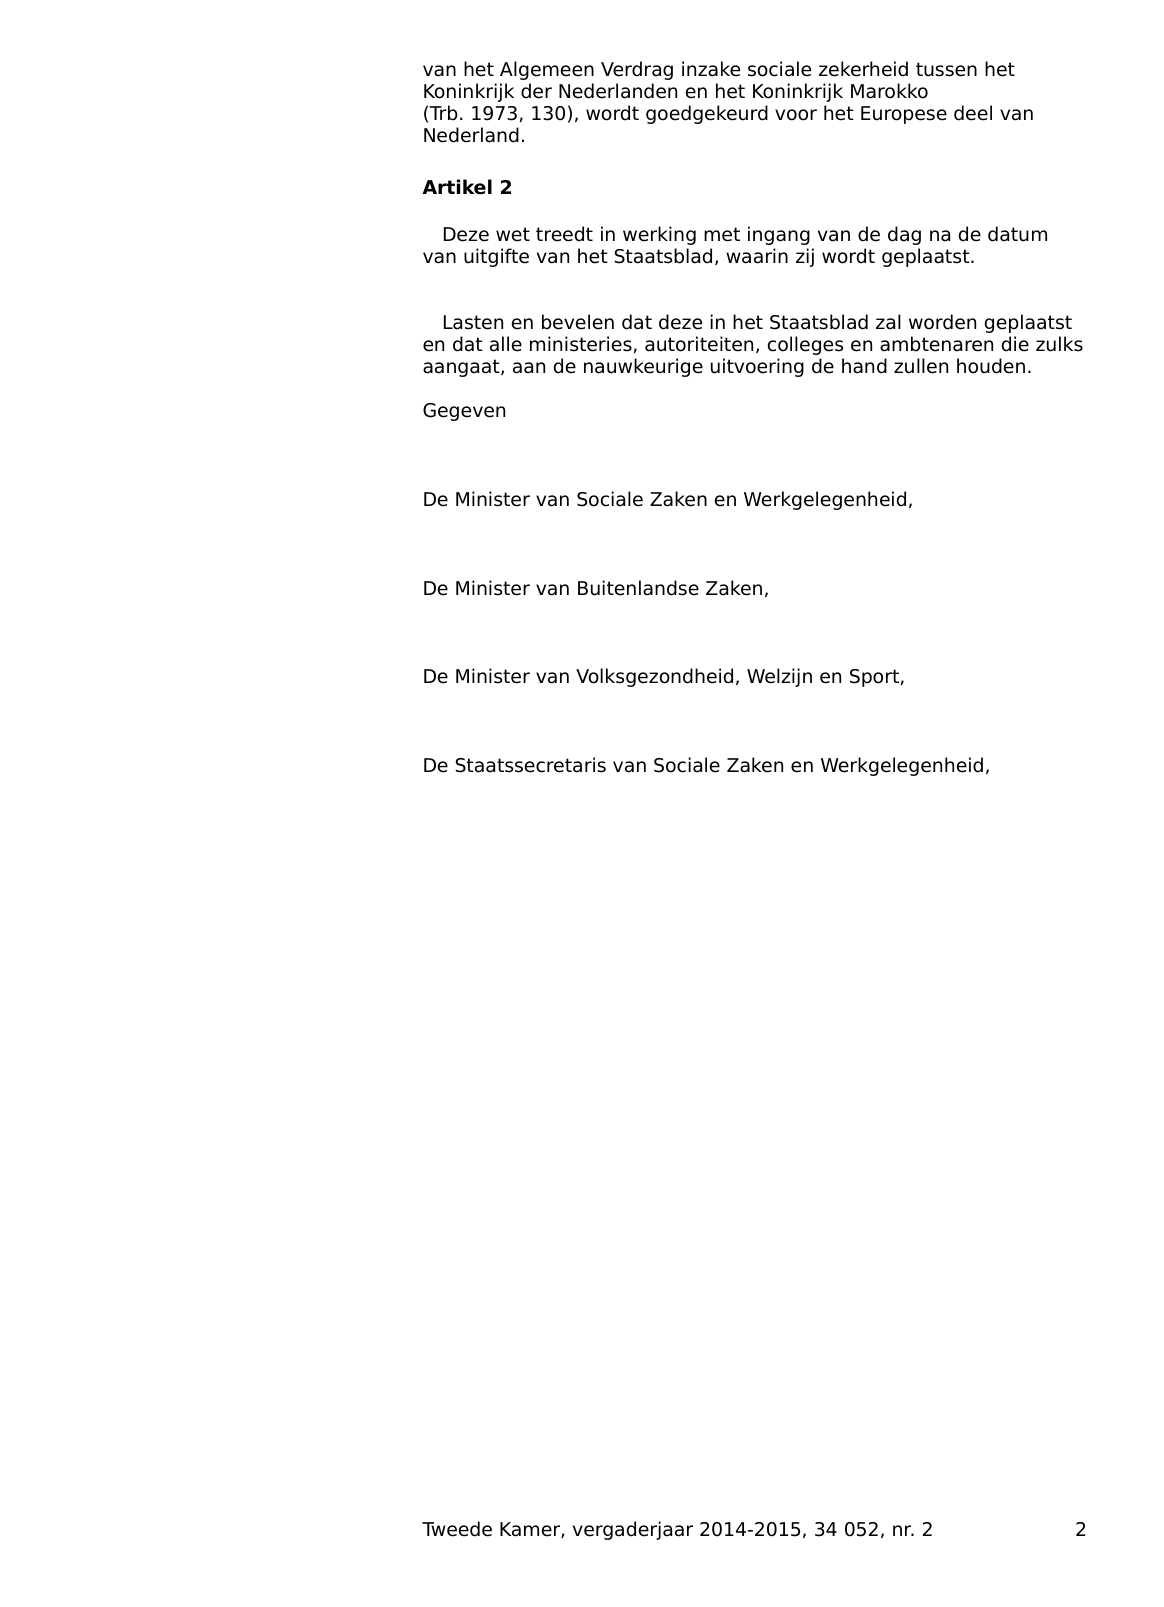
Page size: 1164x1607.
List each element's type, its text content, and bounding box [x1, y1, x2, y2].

text De Minister van Sociale Zaken en Werkgelegenheid, [422, 489, 1087, 511]
text van het Algemeen Verdrag inzake sociale zekerheid tussen het Koninkrijk der Nederlanden en het Koninkrijk Marokko (Trb. 1973, 130), wordt goedgekeurd voor het Europese deel van Nederland. [422, 59, 1087, 147]
text Gegeven [422, 400, 1087, 422]
text Deze wet treedt in werking met ingang van de dag na de datum van uitgifte van het Staatsblad, waarin zij wordt geplaatst. [422, 224, 1087, 268]
subtitle Artikel 2 [422, 177, 1087, 199]
text Lasten en bevelen dat deze in het Staatsblad zal worden geplaatst en dat alle ministeries, autoriteiten, colleges en ambtenaren die zulks aangaat, aan de nauwkeurige uitvoering de hand zullen houden. [422, 312, 1087, 378]
text De Minister van Buitenlandse Zaken, [422, 577, 1087, 599]
text De Staatssecretaris van Sociale Zaken en Werkgelegenheid, [422, 754, 1087, 777]
text De Minister van Volksgezondheid, Welzijn en Sport, [422, 666, 1087, 688]
